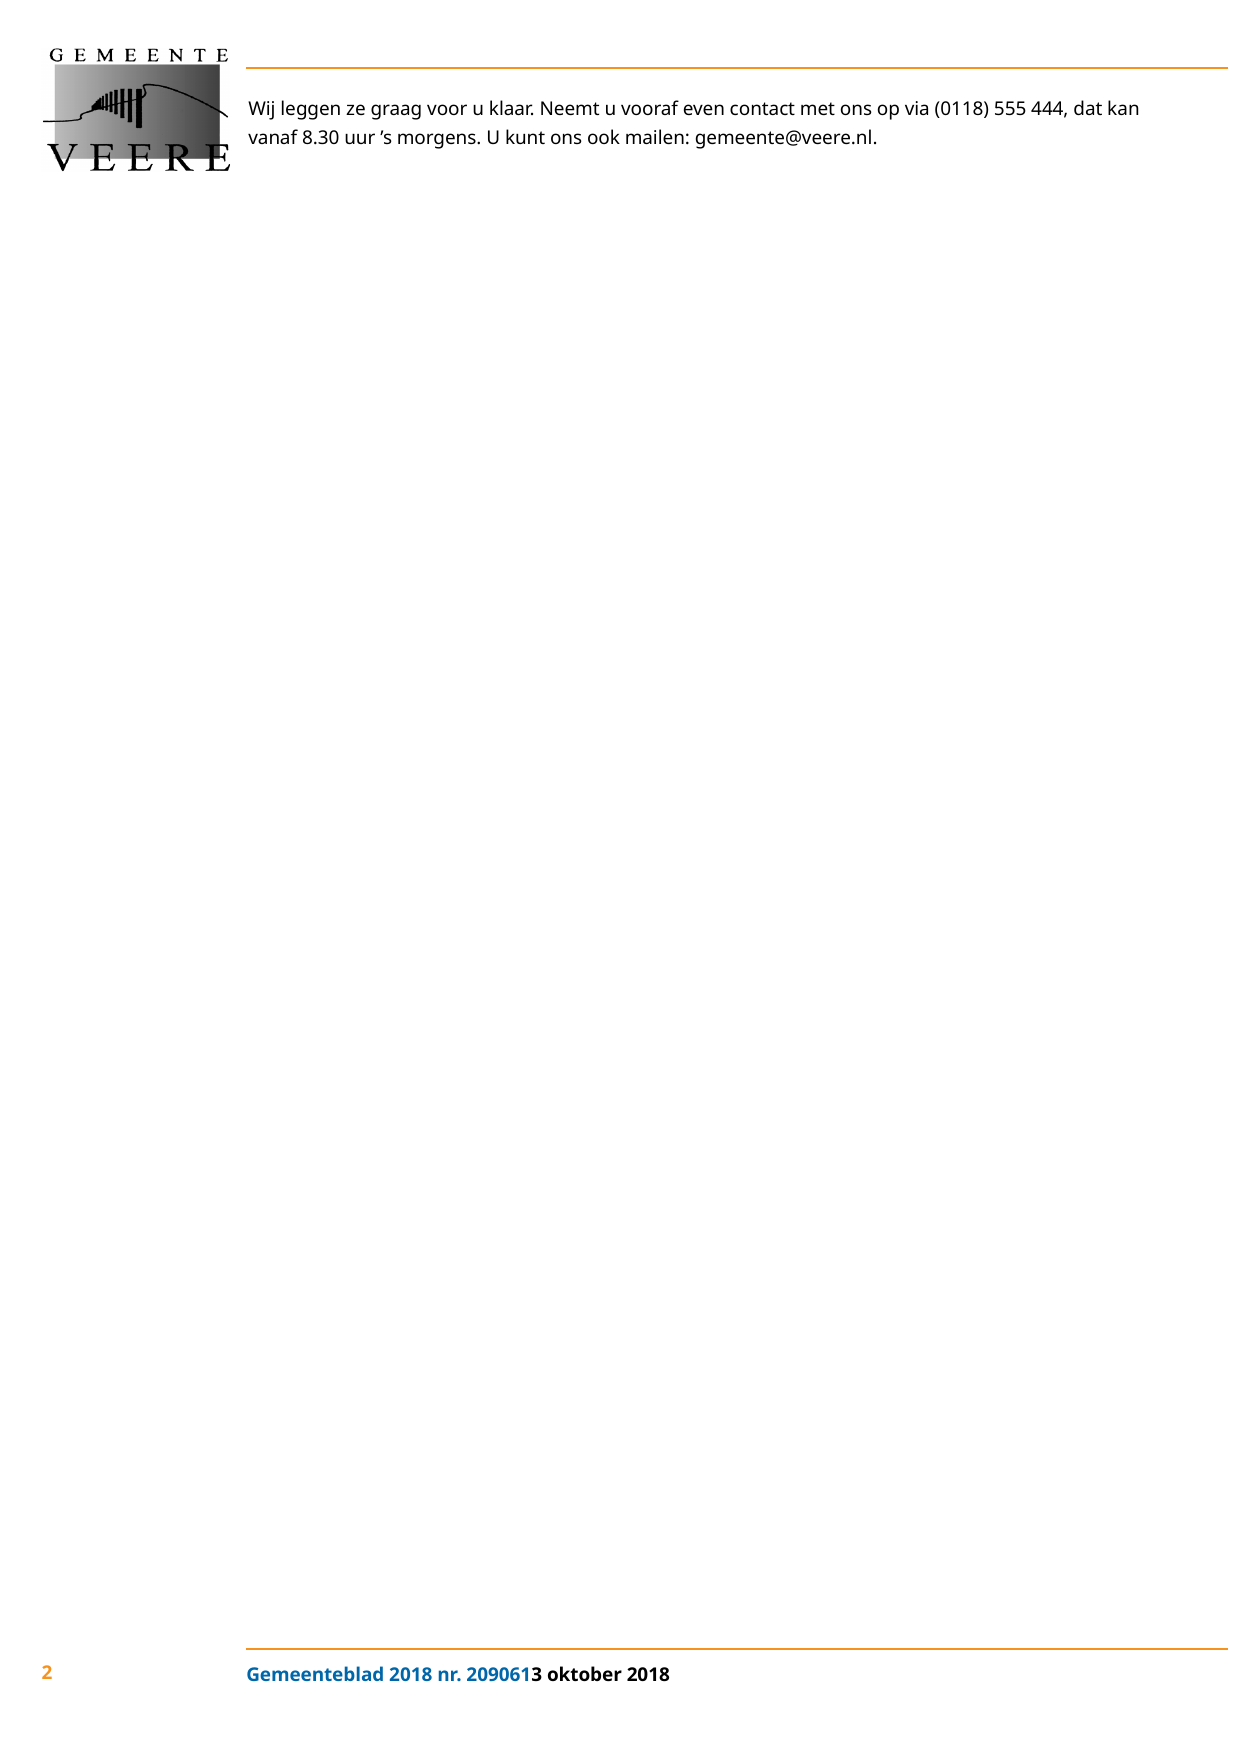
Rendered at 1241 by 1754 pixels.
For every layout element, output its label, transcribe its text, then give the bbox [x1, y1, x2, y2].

picture [41, 47, 231, 172]
text Wij leggen ze graag voor u klaar. Neemt u vooraf even contact met ons op via (0118) 555 444, dat kan vanaf 8.30 uur ’s morgens. U kunt ons ook mailen: gemeente@veere.nl. [248, 95, 1152, 150]
